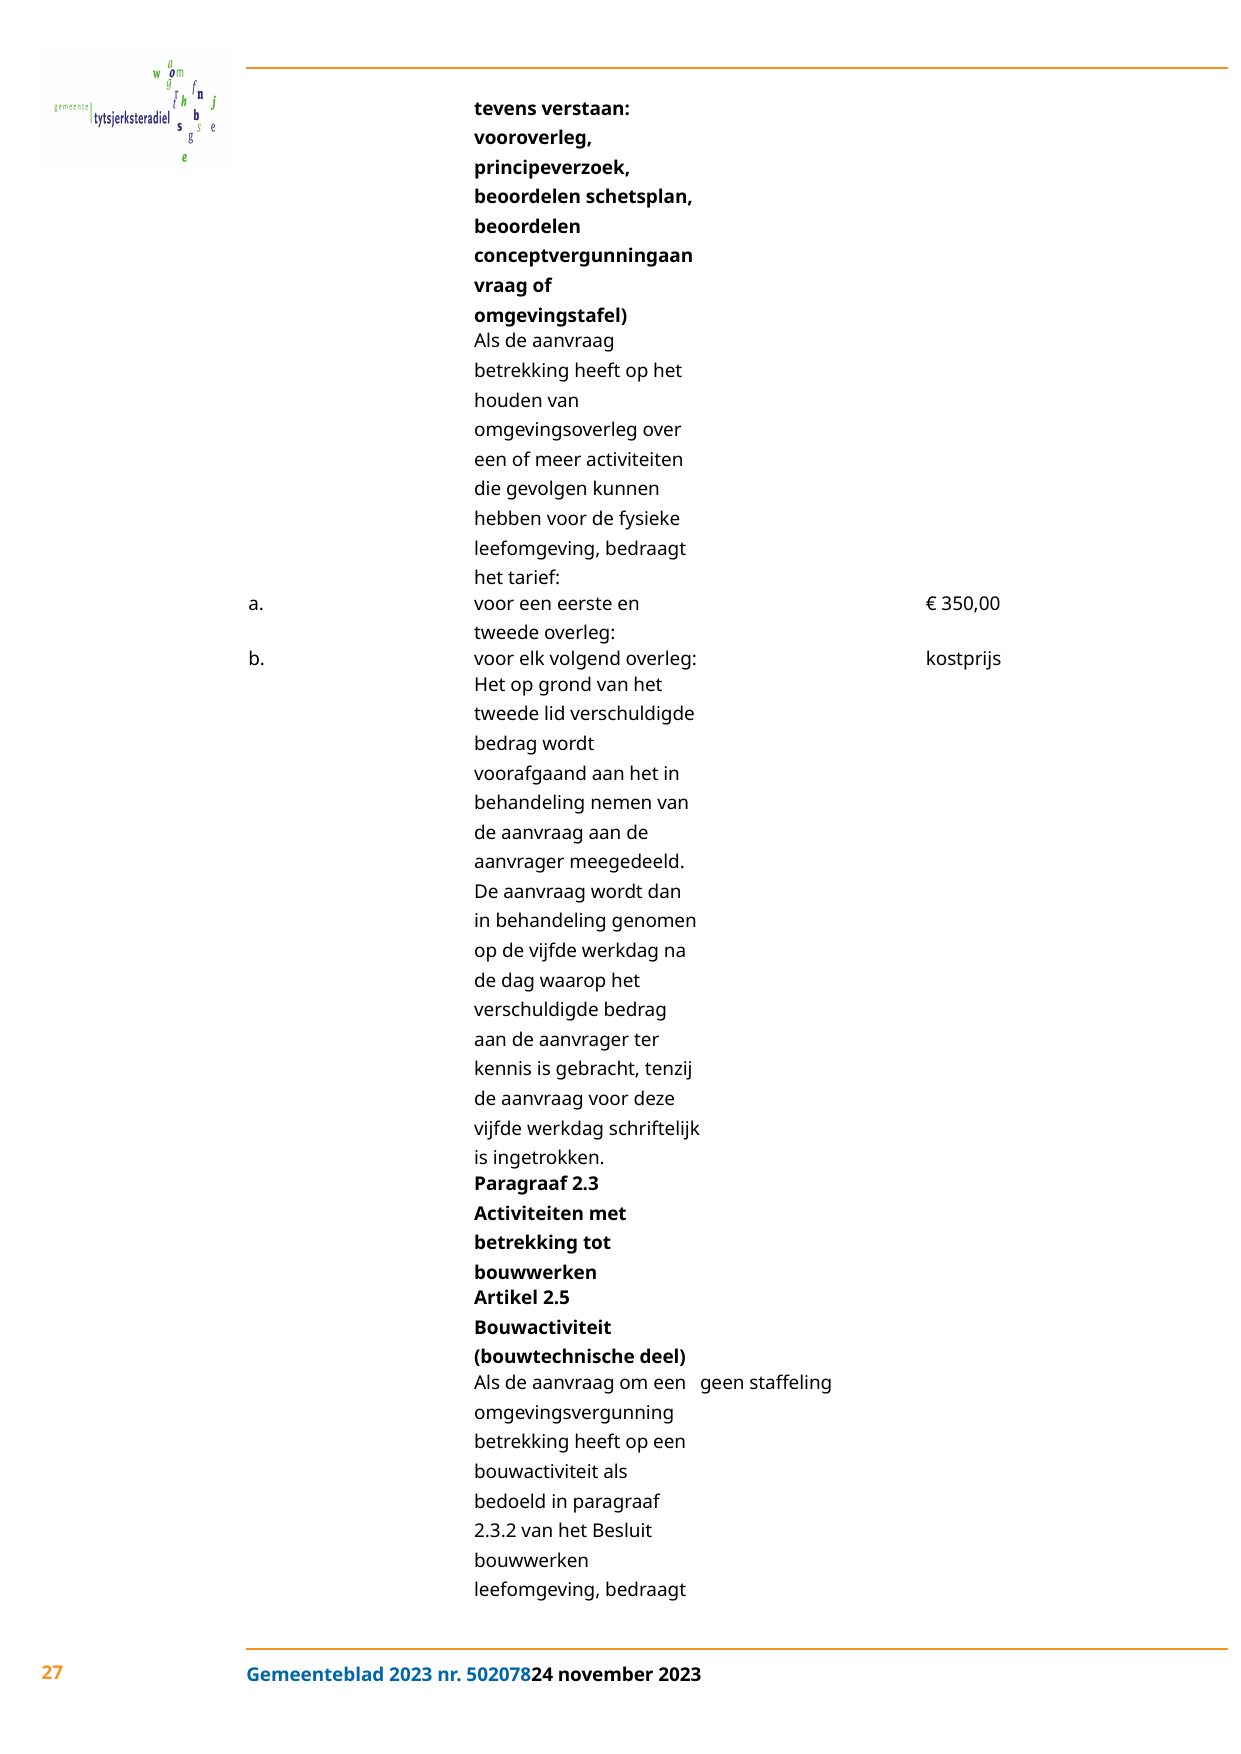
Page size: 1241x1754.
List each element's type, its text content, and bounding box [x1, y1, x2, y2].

table_cell [248, 1285, 474, 1369]
table_cell [926, 1170, 1152, 1284]
table_cell geen staffeling [700, 1370, 1152, 1602]
table_cell [700, 1285, 926, 1369]
table_cell [248, 328, 474, 590]
table_cell [248, 671, 474, 1170]
table_cell b. [248, 645, 474, 671]
table_cell [700, 671, 926, 1170]
table_cell [926, 1285, 1152, 1369]
table_cell [926, 671, 1152, 1170]
table_cell Als de aanvraag om een omgevingsvergunning betrekking heeft op een bouwactiviteit als bedoeld in paragraaf 2.3.2 van het Besluit bouwwerken leefomgeving, bedraagt [474, 1370, 700, 1602]
table_cell [700, 95, 926, 328]
table_cell € 350,00 [926, 590, 1152, 645]
table_cell tevens verstaan: vooroverleg, principeverzoek, beoordelen schetsplan, beoordelen conceptvergunningaanvraag of omgevingstafel) [474, 95, 700, 328]
table_cell a. [248, 590, 474, 645]
table_cell [700, 328, 926, 590]
table_cell [700, 590, 926, 645]
table_cell kostprijs [926, 645, 1152, 671]
picture [41, 47, 231, 172]
table_cell voor elk volgend overleg: [474, 645, 700, 671]
table_cell Artikel 2.5 Bouwactiviteit (bouwtechnische deel) [474, 1285, 700, 1369]
table_cell [926, 328, 1152, 590]
table_cell [248, 95, 474, 328]
table_cell Het op grond van het tweede lid verschuldigde bedrag wordt voorafgaand aan het in behandeling nemen van de aanvraag aan de aanvrager meegedeeld. De aanvraag wordt dan in behandeling genomen op de vijfde werkdag na de dag waarop het verschuldigde bedrag aan de aanvrager ter kennis is gebracht, tenzij de aanvraag voor deze vijfde werkdag schriftelijk is ingetrokken. [474, 671, 700, 1170]
table_cell [926, 95, 1152, 328]
table_cell Als de aanvraag betrekking heeft op het houden van omgevingsoverleg over een of meer activiteiten die gevolgen kunnen hebben voor de fysieke leefomgeving, bedraagt het tarief: [474, 328, 700, 590]
table_cell [700, 645, 926, 671]
table_cell [248, 1170, 474, 1284]
table_cell [248, 1370, 474, 1602]
table_cell [700, 1170, 926, 1284]
table_cell Paragraaf 2.3 Activiteiten met betrekking tot bouwwerken [474, 1170, 700, 1284]
table_cell voor een eerste en tweede overleg: [474, 590, 700, 645]
